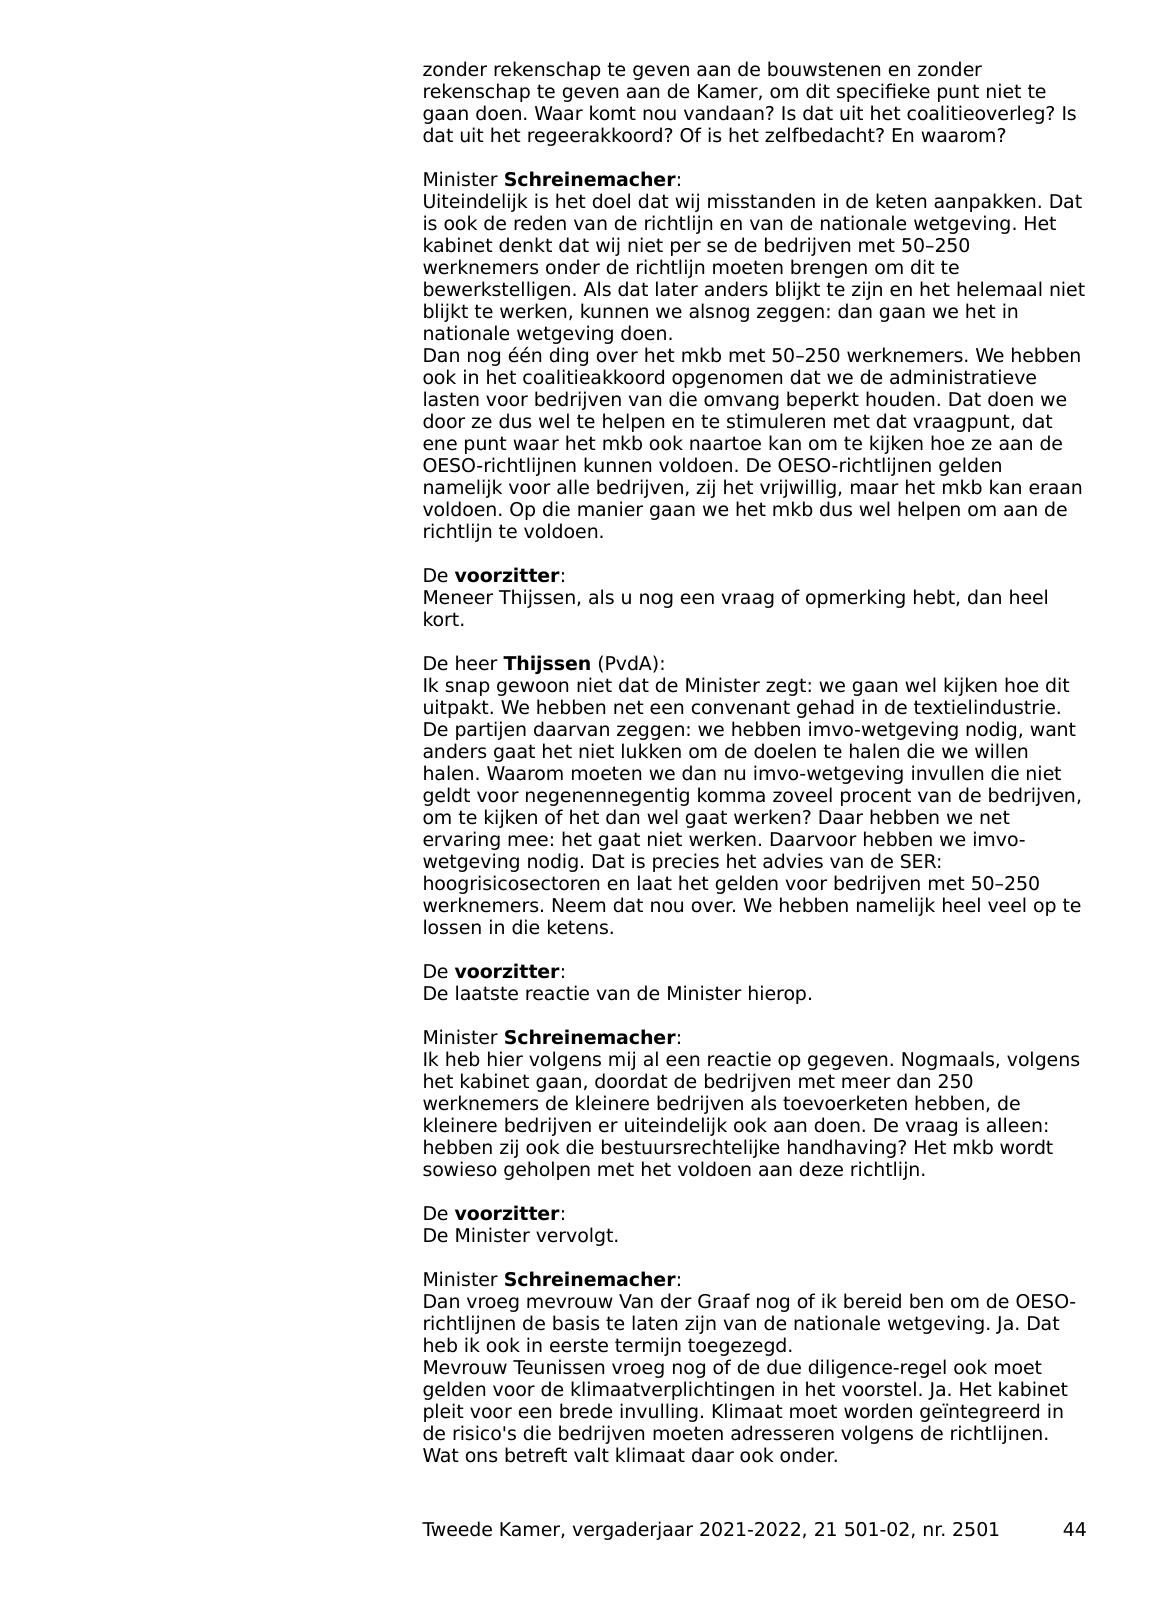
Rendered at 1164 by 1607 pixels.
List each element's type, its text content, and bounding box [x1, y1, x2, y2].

text Ik heb hier volgens mij al een reactie op gegeven. Nogmaals, volgens het kabinet gaan, doordat de bedrijven met meer dan 250 werknemers de kleinere bedrijven als toevoerketen hebben, de kleinere bedrijven er uiteindelijk ook aan doen. De vraag is alleen: hebben zij ook die bestuursrechtelijke handhaving? Het mkb wordt sowieso geholpen met het voldoen aan deze richtlijn. [422, 1049, 1087, 1181]
text Minister Schreinemacher: [422, 1269, 1087, 1291]
text Meneer Thijssen, als u nog een vraag of opmerking hebt, dan heel kort. [422, 587, 1087, 631]
text Minister Schreinemacher: [422, 1027, 1087, 1049]
text Dan nog één ding over het mkb met 50–250 werknemers. We hebben ook in het coalitieakkoord opgenomen dat we de administratieve lasten voor bedrijven van die omvang beperkt houden. Dat doen we door ze dus wel te helpen en te stimuleren met dat vraagpunt, dat ene punt waar het mkb ook naartoe kan om te kijken hoe ze aan de OESO-richtlijnen kunnen voldoen. De OESO-richtlijnen gelden namelijk voor alle bedrijven, zij het vrijwillig, maar het mkb kan eraan voldoen. Op die manier gaan we het mkb dus wel helpen om aan de richtlijn te voldoen. [422, 345, 1087, 543]
text De laatste reactie van de Minister hierop. [422, 983, 1087, 1005]
text De Minister vervolgt. [422, 1225, 1087, 1247]
text zonder rekenschap te geven aan de bouwstenen en zonder rekenschap te geven aan de Kamer, om dit specifieke punt niet te gaan doen. Waar komt nou vandaan? Is dat uit het coalitieoverleg? Is dat uit het regeerakkoord? Of is het zelfbedacht? En waarom? [422, 59, 1087, 147]
text Ik snap gewoon niet dat de Minister zegt: we gaan wel kijken hoe dit uitpakt. We hebben net een convenant gehad in de textielindustrie. De partijen daarvan zeggen: we hebben imvo-wetgeving nodig, want anders gaat het niet lukken om de doelen te halen die we willen halen. Waarom moeten we dan nu imvo-wetgeving invullen die niet geldt voor negenennegentig komma zoveel procent van de bedrijven, om te kijken of het dan wel gaat werken? Daar hebben we net ervaring mee: het gaat niet werken. Daarvoor hebben we imvo-wetgeving nodig. Dat is precies het advies van de SER: hoogrisicosectoren en laat het gelden voor bedrijven met 50–250 werknemers. Neem dat nou over. We hebben namelijk heel veel op te lossen in die ketens. [422, 675, 1087, 939]
text De voorzitter: [422, 961, 1087, 983]
text Mevrouw Teunissen vroeg nog of de due diligence-regel ook moet gelden voor de klimaatverplichtingen in het voorstel. Ja. Het kabinet pleit voor een brede invulling. Klimaat moet worden geïntegreerd in de risico's die bedrijven moeten adresseren volgens de richtlijnen. Wat ons betreft valt klimaat daar ook onder. [422, 1357, 1087, 1467]
text De heer Thijssen (PvdA): [422, 653, 1087, 675]
text Minister Schreinemacher: [422, 169, 1087, 191]
text De voorzitter: [422, 1203, 1087, 1225]
text Uiteindelijk is het doel dat wij misstanden in de keten aanpakken. Dat is ook de reden van de richtlijn en van de nationale wetgeving. Het kabinet denkt dat wij niet per se de bedrijven met 50–250 werknemers onder de richtlijn moeten brengen om dit te bewerkstelligen. Als dat later anders blijkt te zijn en het helemaal niet blijkt te werken, kunnen we alsnog zeggen: dan gaan we het in nationale wetgeving doen. [422, 191, 1087, 345]
text De voorzitter: [422, 565, 1087, 587]
text Dan vroeg mevrouw Van der Graaf nog of ik bereid ben om de OESO-richtlijnen de basis te laten zijn van de nationale wetgeving. Ja. Dat heb ik ook in eerste termijn toegezegd. [422, 1291, 1087, 1357]
